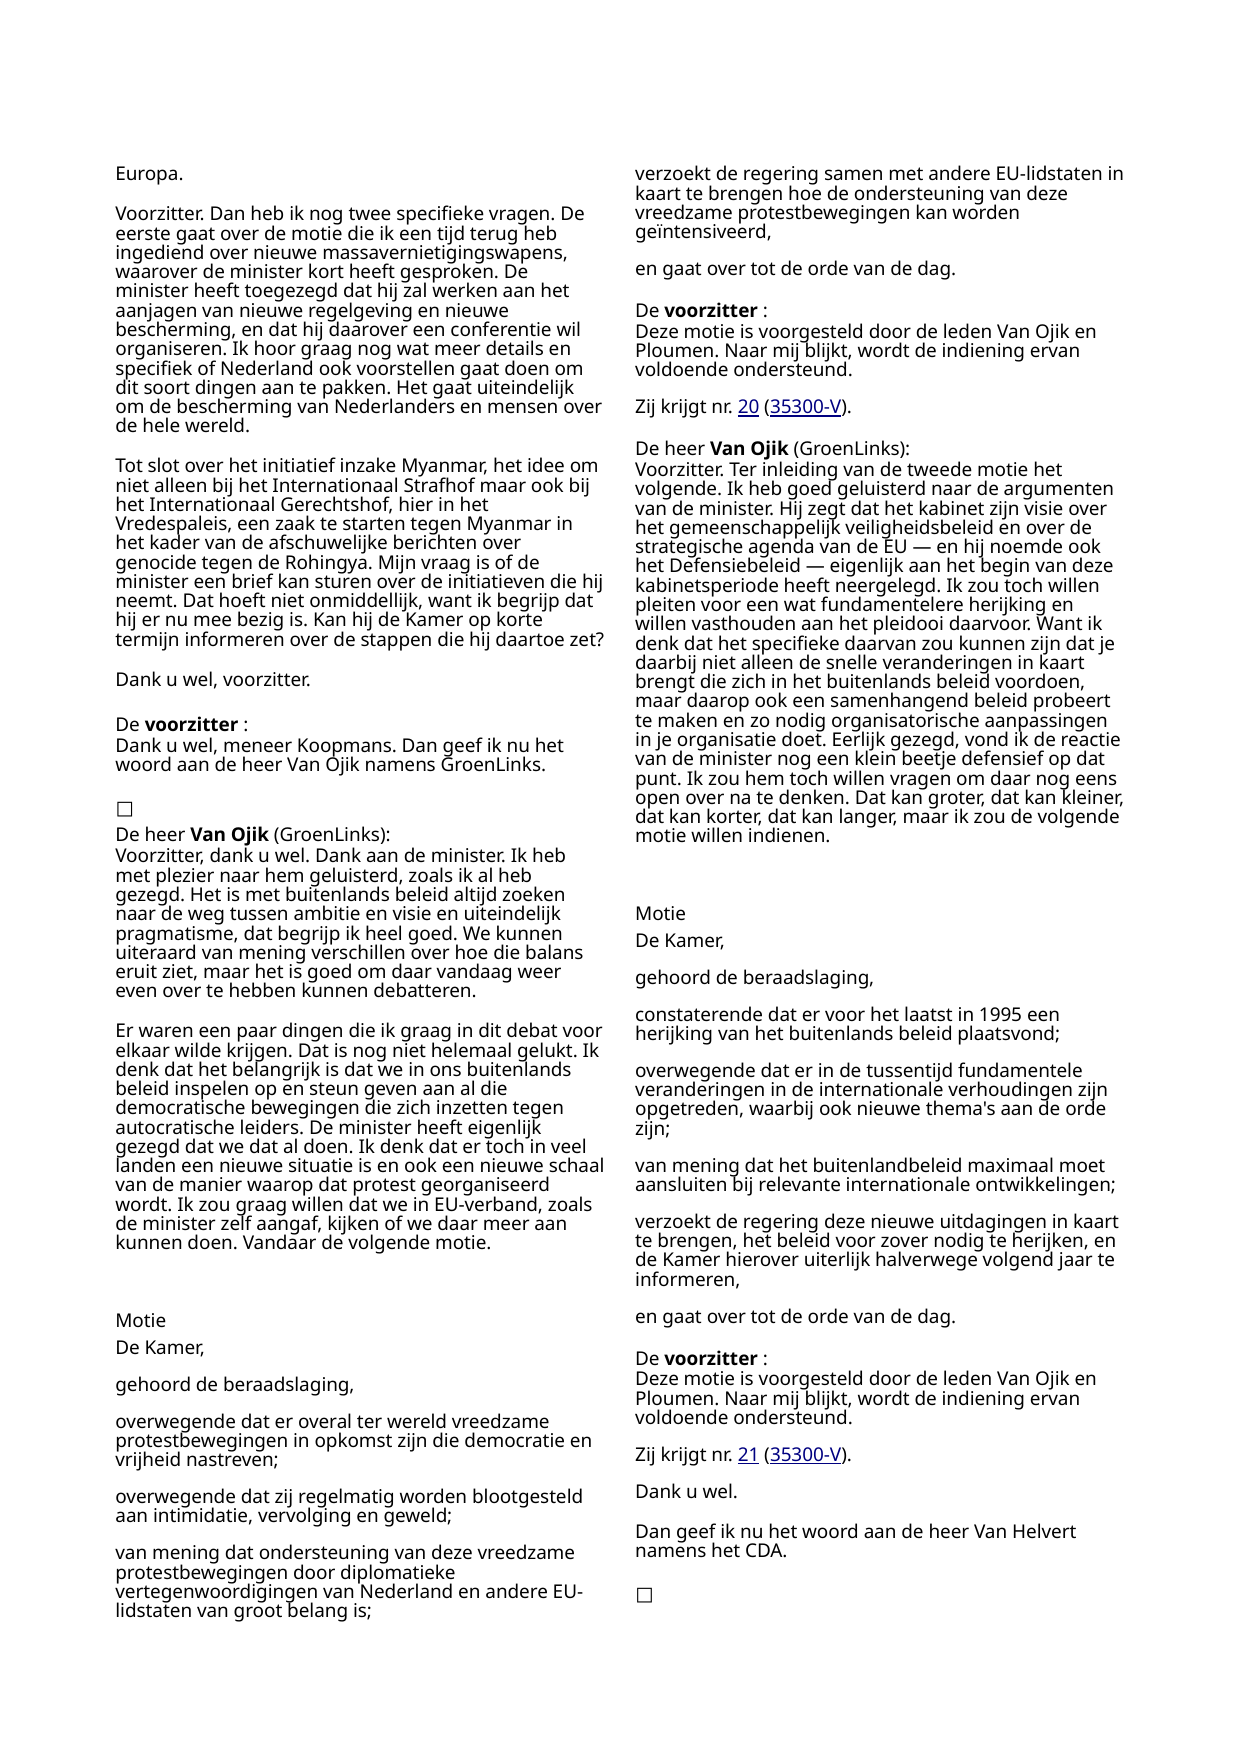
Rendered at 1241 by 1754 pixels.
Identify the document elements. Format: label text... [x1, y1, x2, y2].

text De Kamer, [635, 932, 1125, 951]
text verzoekt de regering samen met andere EU-lidstaten in kaart te brengen hoe de ondersteuning van deze vreedzame protestbewegingen kan worden geïntensiveerd, [635, 165, 1125, 242]
text en gaat over tot de orde van de dag. [635, 260, 1125, 279]
text verzoekt de regering deze nieuwe uitdagingen in kaart te brengen, het beleid voor zover nodig te herijken, en de Kamer hierover uiterlijk halverwege volgend jaar te informeren, [635, 1213, 1125, 1290]
text overwegende dat zij regelmatig worden blootgesteld aan intimidatie, vervolging en geweld; [115, 1488, 605, 1527]
text De voorzitter : [635, 297, 1125, 323]
text Er waren een paar dingen die ik graag in dit debat voor elkaar wilde krijgen. Dat is nog niet helemaal gelukt. Ik denk dat het belangrijk is dat we in ons buitenlands beleid inspelen op en steun geven aan al die democratische bewegingen die zich inzetten tegen autocratische leiders. De minister heeft eigenlijk gezegd dat we dat al doen. Ik denk dat er toch in veel landen een nieuwe situatie is en ook een nieuwe schaal van de manier waarop dat protest georganiseerd wordt. Ik zou graag willen dat we in EU-verband, zoals de minister zelf aangaf, kijken of we daar meer aan kunnen doen. Vandaar de volgende motie. [115, 1022, 605, 1253]
text Zij krijgt nr. 21 (35300-V). [635, 1446, 1125, 1465]
text Motie [635, 900, 1125, 926]
text van mening dat ondersteuning van deze vreedzame protestbewegingen door diplomatieke vertegenwoordigingen van Nederland en andere EU-lidstaten van groot belang is; [115, 1544, 605, 1621]
text Dank u wel. [635, 1483, 1125, 1502]
text Dank u wel, meneer Koopmans. Dan geef ik nu het woord aan de heer Van Ojik namens GroenLinks. [115, 737, 605, 775]
text overwegende dat er overal ter wereld vreedzame protestbewegingen in opkomst zijn die democratie en vrijheid nastreven; [115, 1413, 605, 1470]
text ⬜ [115, 796, 605, 822]
text Motie [115, 1307, 605, 1333]
text Tot slot over het initiatief inzake Myanmar, het idee om niet alleen bij het Internationaal Strafhof maar ook bij het Internationaal Gerechtshof, hier in het Vredespaleis, een zaak te starten tegen Myanmar in het kader van de afschuwelijke berichten over genocide tegen de Rohingya. Mijn vraag is of de minister een brief kan sturen over de initiatieven die hij neemt. Dat hoeft niet onmiddellijk, want ik begrijp dat hij er nu mee bezig is. Kan hij de Kamer op korte termijn informeren over de stappen die hij daartoe zet? [115, 457, 605, 650]
text Deze motie is voorgesteld door de leden Van Ojik en Ploumen. Naar mij blijkt, wordt de indiening ervan voldoende ondersteund. [635, 323, 1125, 381]
text en gaat over tot de orde van de dag. [635, 1308, 1125, 1327]
text Zij krijgt nr. 20 (35300-V). [635, 398, 1125, 418]
text van mening dat het buitenlandbeleid maximaal moet aansluiten bij relevante internationale ontwikkelingen; [635, 1157, 1125, 1195]
text De voorzitter : [115, 711, 605, 737]
text Dank u wel, voorzitter. [115, 671, 605, 690]
text constaterende dat er voor het laatst in 1995 een herijking van het buitenlands beleid plaatsvond; [635, 1006, 1125, 1044]
text De heer Van Ojik (GroenLinks): [635, 435, 1125, 461]
text Dan geef ik nu het woord aan de heer Van Helvert namens het CDA. [635, 1523, 1125, 1562]
text De Kamer, [115, 1339, 605, 1358]
text Voorzitter. Dan heb ik nog twee specifieke vragen. De eerste gaat over de motie die ik een tijd terug heb ingediend over nieuwe massavernietigingswapens, waarover de minister kort heeft gesproken. De minister heeft toegezegd dat hij zal werken aan het aanjagen van nieuwe regelgeving en nieuwe bescherming, en dat hij daarover een conferentie wil organiseren. Ik hoor graag nog wat meer details en specifiek of Nederland ook voorstellen gaat doen om dit soort dingen aan te pakken. Het gaat uiteindelijk om de bescherming van Nederlanders en mensen over de hele wereld. [115, 205, 605, 437]
text De voorzitter : [635, 1345, 1125, 1370]
text Voorzitter, dank u wel. Dank aan de minister. Ik heb met plezier naar hem geluisterd, zoals ik al heb gezegd. Het is met buitenlands beleid altijd zoeken naar de weg tussen ambitie en visie en uiteindelijk pragmatisme, dat begrijp ik heel goed. We kunnen uiteraard van mening verschillen over hoe die balans eruit ziet, maar het is goed om daar vandaag weer even over te hebben kunnen debatteren. [115, 847, 605, 1002]
text Voorzitter. Ter inleiding van de tweede motie het volgende. Ik heb goed geluisterd naar de argumenten van de minister. Hij zegt dat het kabinet zijn visie over het gemeenschappelijk veiligheidsbeleid en over de strategische agenda van de EU — en hij noemde ook het Defensiebeleid — eigenlijk aan het begin van deze kabinetsperiode heeft neergelegd. Ik zou toch willen pleiten voor een wat fundamentelere herijking en willen vasthouden aan het pleidooi daarvoor. Want ik denk dat het specifieke daarvan zou kunnen zijn dat je daarbij niet alleen de snelle veranderingen in kaart brengt die zich in het buitenlands beleid voordoen, maar daarop ook een samenhangend beleid probeert te maken en zo nodig organisatorische aanpassingen in je organisatie doet. Eerlijk gezegd, vond ik de reactie van de minister nog een klein beetje defensief op dat punt. Ik zou hem toch willen vragen om daar nog eens open over na te denken. Dat kan groter, dat kan kleiner, dat kan korter, dat kan langer, maar ik zou de volgende motie willen indienen. [635, 461, 1125, 847]
text overwegende dat er in de tussentijd fundamentele veranderingen in de internationale verhoudingen zijn opgetreden, waarbij ook nieuwe thema's aan de orde zijn; [635, 1062, 1125, 1139]
text ⬜ [635, 1582, 1125, 1608]
text Deze motie is voorgesteld door de leden Van Ojik en Ploumen. Naar mij blijkt, wordt de indiening ervan voldoende ondersteund. [635, 1370, 1125, 1428]
text De heer Van Ojik (GroenLinks): [115, 822, 605, 847]
text gehoord de beraadslaging, [635, 969, 1125, 988]
text gehoord de beraadslaging, [115, 1376, 605, 1395]
text Europa. [115, 165, 605, 184]
